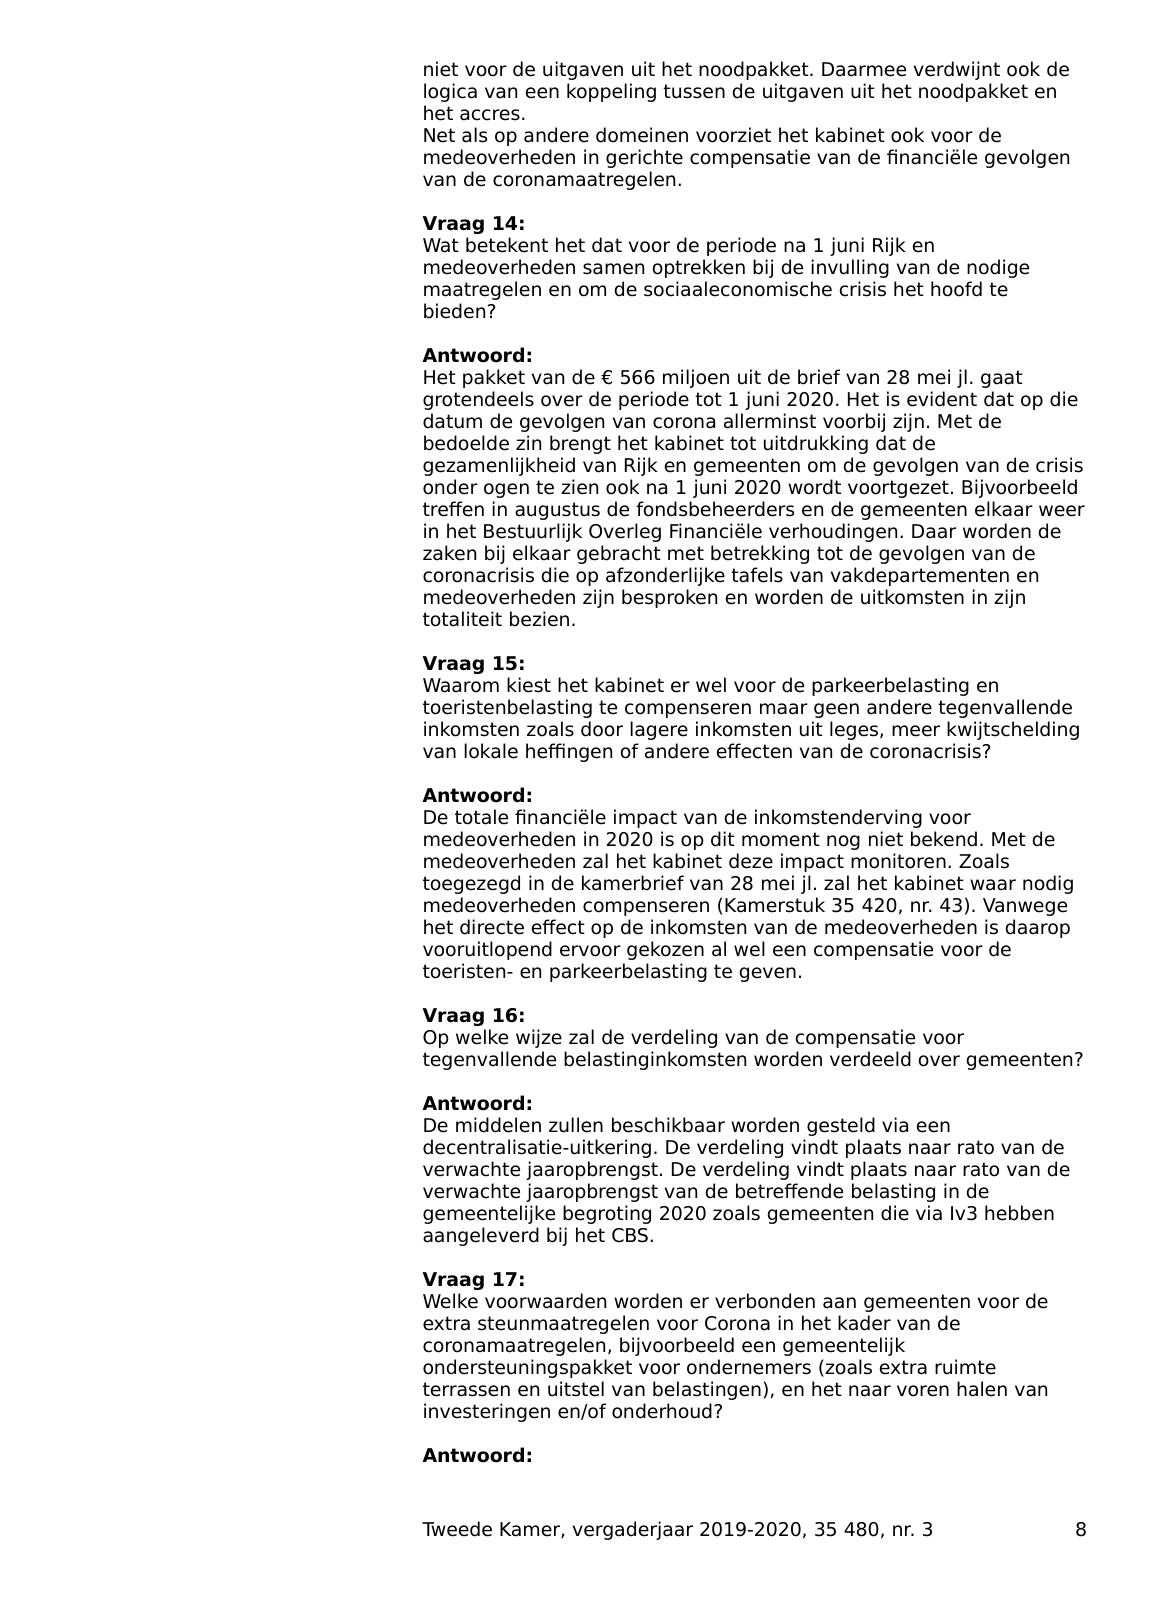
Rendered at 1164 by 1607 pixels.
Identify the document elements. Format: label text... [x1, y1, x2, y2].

text Welke voorwaarden worden er verbonden aan gemeenten voor de extra steunmaatregelen voor Corona in het kader van de coronamaatregelen, bijvoorbeeld een gemeentelijk ondersteuningspakket voor ondernemers (zoals extra ruimte terrassen en uitstel van belastingen), en het naar voren halen van investeringen en/of onderhoud? [422, 1291, 1087, 1423]
text De middelen zullen beschikbaar worden gesteld via een decentralisatie-uitkering. De verdeling vindt plaats naar rato van de verwachte jaaropbrengst. De verdeling vindt plaats naar rato van de verwachte jaaropbrengst van de betreffende belasting in de gemeentelijke begroting 2020 zoals gemeenten die via Iv3 hebben aangeleverd bij het CBS. [422, 1115, 1087, 1247]
text niet voor de uitgaven uit het noodpakket. Daarmee verdwijnt ook de logica van een koppeling tussen de uitgaven uit het noodpakket en het accres. [422, 59, 1087, 125]
text Vraag 15: [422, 653, 1087, 675]
text Wat betekent het dat voor de periode na 1 juni Rijk en medeoverheden samen optrekken bij de invulling van de nodige maatregelen en om de sociaaleconomische crisis het hoofd te bieden? [422, 235, 1087, 323]
text De totale financiële impact van de inkomstenderving voor medeoverheden in 2020 is op dit moment nog niet bekend. Met de medeoverheden zal het kabinet deze impact monitoren. Zoals toegezegd in de kamerbrief van 28 mei jl. zal het kabinet waar nodig medeoverheden compenseren (Kamerstuk 35 420, nr. 43). Vanwege het directe effect op de inkomsten van de medeoverheden is daarop vooruitlopend ervoor gekozen al wel een compensatie voor de toeristen- en parkeerbelasting te geven. [422, 807, 1087, 983]
text Net als op andere domeinen voorziet het kabinet ook voor de medeoverheden in gerichte compensatie van de financiële gevolgen van de coronamaatregelen. [422, 125, 1087, 191]
text Het pakket van de € 566 miljoen uit de brief van 28 mei jl. gaat grotendeels over de periode tot 1 juni 2020. Het is evident dat op die datum de gevolgen van corona allerminst voorbij zijn. Met de bedoelde zin brengt het kabinet tot uitdrukking dat de gezamenlijkheid van Rijk en gemeenten om de gevolgen van de crisis onder ogen te zien ook na 1 juni 2020 wordt voortgezet. Bijvoorbeeld treffen in augustus de fondsbeheerders en de gemeenten elkaar weer in het Bestuurlijk Overleg Financiële verhoudingen. Daar worden de zaken bij elkaar gebracht met betrekking tot de gevolgen van de coronacrisis die op afzonderlijke tafels van vakdepartementen en medeoverheden zijn besproken en worden de uitkomsten in zijn totaliteit bezien. [422, 367, 1087, 631]
text Waarom kiest het kabinet er wel voor de parkeerbelasting en toeristenbelasting te compenseren maar geen andere tegenvallende inkomsten zoals door lagere inkomsten uit leges, meer kwijtschelding van lokale heffingen of andere effecten van de coronacrisis? [422, 675, 1087, 763]
text Antwoord: [422, 785, 1087, 807]
text Vraag 16: [422, 1005, 1087, 1027]
text Vraag 17: [422, 1269, 1087, 1291]
text Antwoord: [422, 1445, 1087, 1467]
text Vraag 14: [422, 213, 1087, 235]
text Op welke wijze zal de verdeling van de compensatie voor tegenvallende belastinginkomsten worden verdeeld over gemeenten? [422, 1027, 1087, 1071]
text Antwoord: [422, 1093, 1087, 1115]
text Antwoord: [422, 345, 1087, 367]
